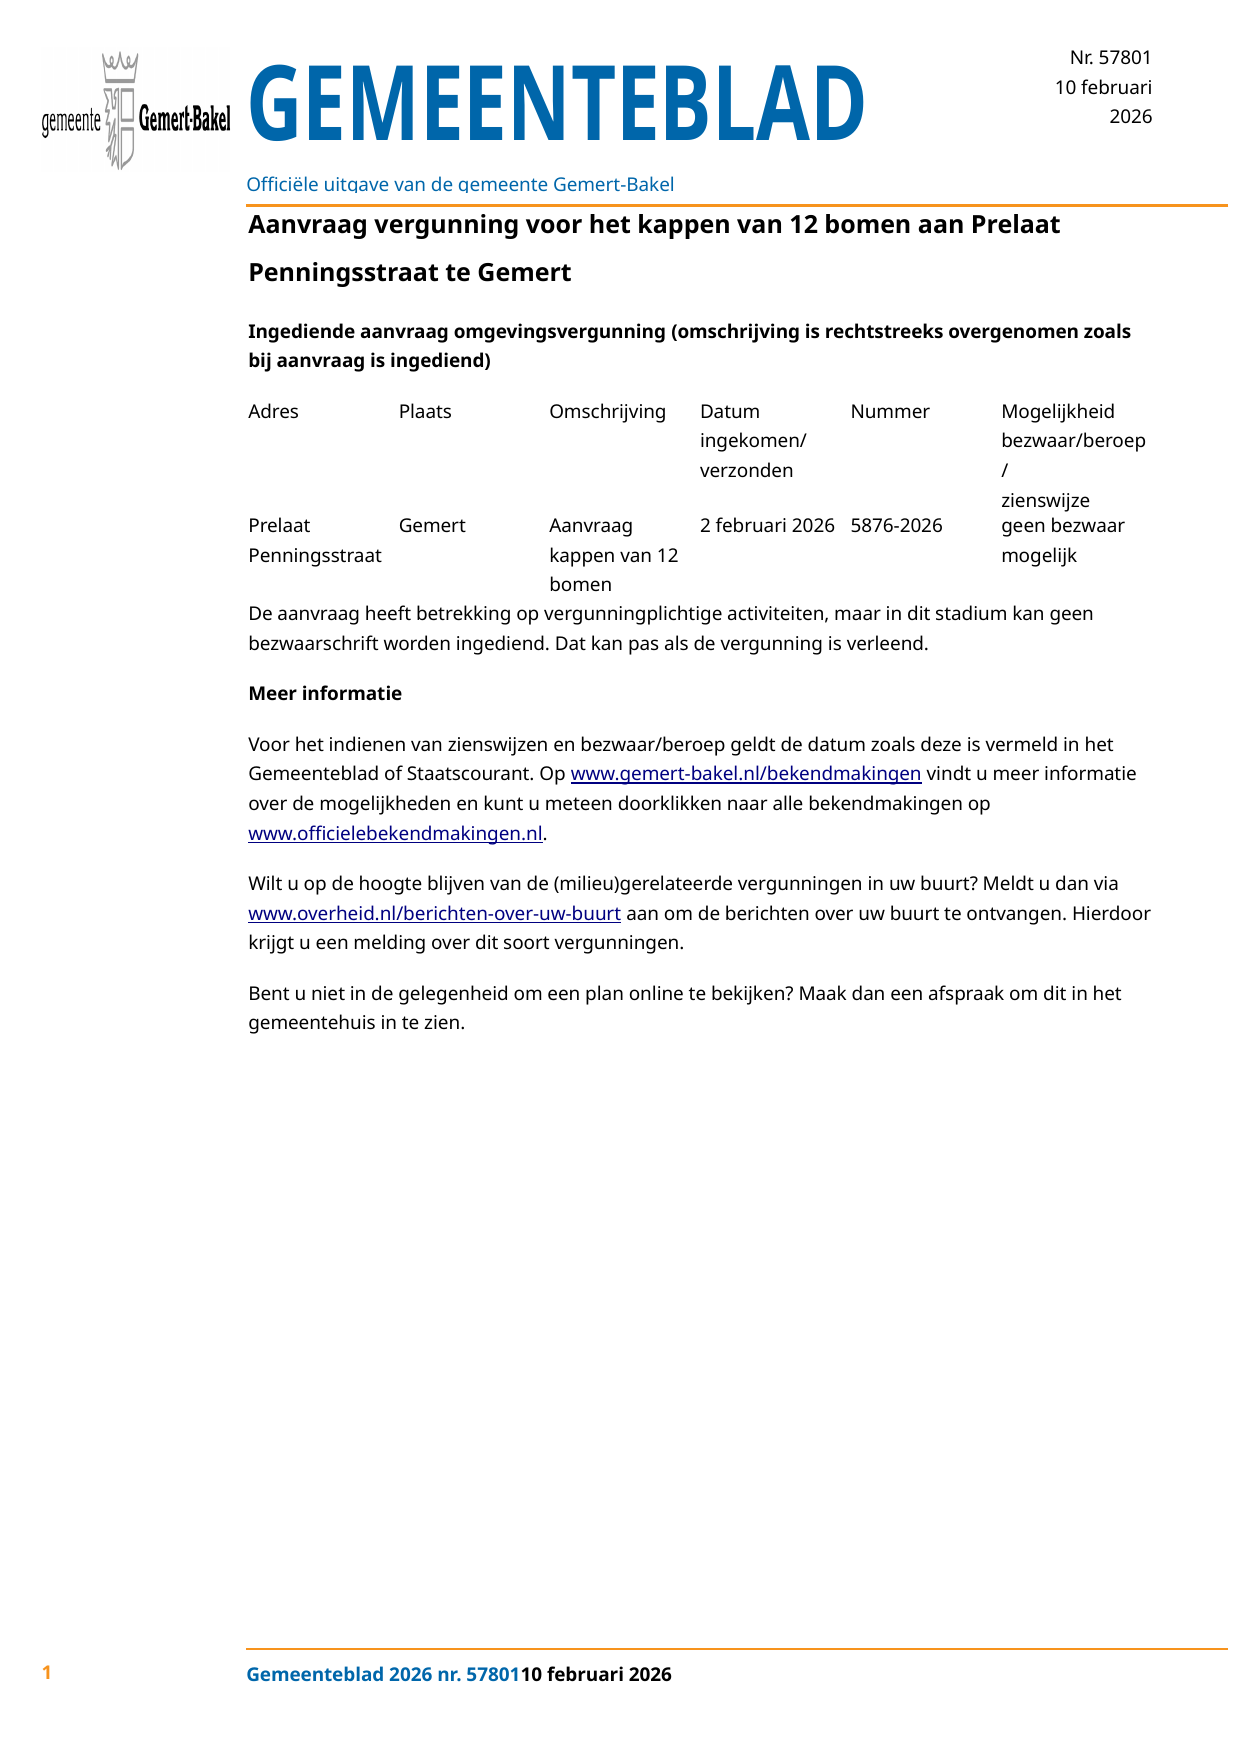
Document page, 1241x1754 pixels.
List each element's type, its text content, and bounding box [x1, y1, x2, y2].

text Voor het indienen van zienswijzen en bezwaar/beroep geldt de datum zoals deze is vermeld in het Gemeenteblad of Staatscourant. Op www.gemert-bakel.nl/bekendmakingen vindt u meer informatie over de mogelijkheden en kunt u meteen doorklikken naar alle bekendmakingen op www.officielebekendmakingen.nl. [248, 731, 1152, 846]
table_header Nummer [850, 398, 1001, 512]
text Aanvraag vergunning voor het kappen van 12 bomen aan Prelaat Penningsstraat te Gemert [248, 207, 1152, 288]
table_cell geen bezwaar mogelijk [1001, 513, 1152, 597]
table_cell 2 februari 2026 [700, 513, 850, 597]
text Meer informatie [248, 681, 1152, 706]
text Ingediende aanvraag omgevingsvergunning (omschrijving is rechtstreeks overgenomen zoals bij aanvraag is ingediend) [248, 318, 1152, 373]
text Bent u niet in de gelegenheid om een plan online te bekijken? Maak dan een afspraak om dit in het gemeentehuis in te zien. [248, 980, 1152, 1035]
text Wilt u op de hoogte blijven van de (milieu)gerelateerde vergunningen in uw buurt? Meldt u dan via www.overheid.nl/berichten-over-uw-buurt aan om de berichten over uw buurt te ontvangen. Hierdoor krijgt u een melding over dit soort vergunningen. [248, 870, 1152, 955]
table_header Adres [248, 398, 398, 512]
text De aanvraag heeft betrekking op vergunningplichtige activiteiten, maar in dit stadium kan geen bezwaarschrift worden ingediend. Dat kan pas als de vergunning is verleend. [248, 601, 1152, 656]
table_header Omschrijving [549, 398, 700, 512]
table_cell Aanvraag kappen van 12 bomen [549, 513, 700, 597]
table_header Datum ingekomen/ verzonden [700, 398, 850, 512]
table_cell Prelaat Penningsstraat [248, 513, 398, 597]
table_header Mogelijkheid bezwaar/beroep/ zienswijze [1001, 398, 1152, 512]
table_cell Gemert [399, 513, 549, 597]
picture [41, 47, 231, 172]
table_cell 5876-2026 [850, 513, 1001, 597]
table_header Plaats [399, 398, 549, 512]
